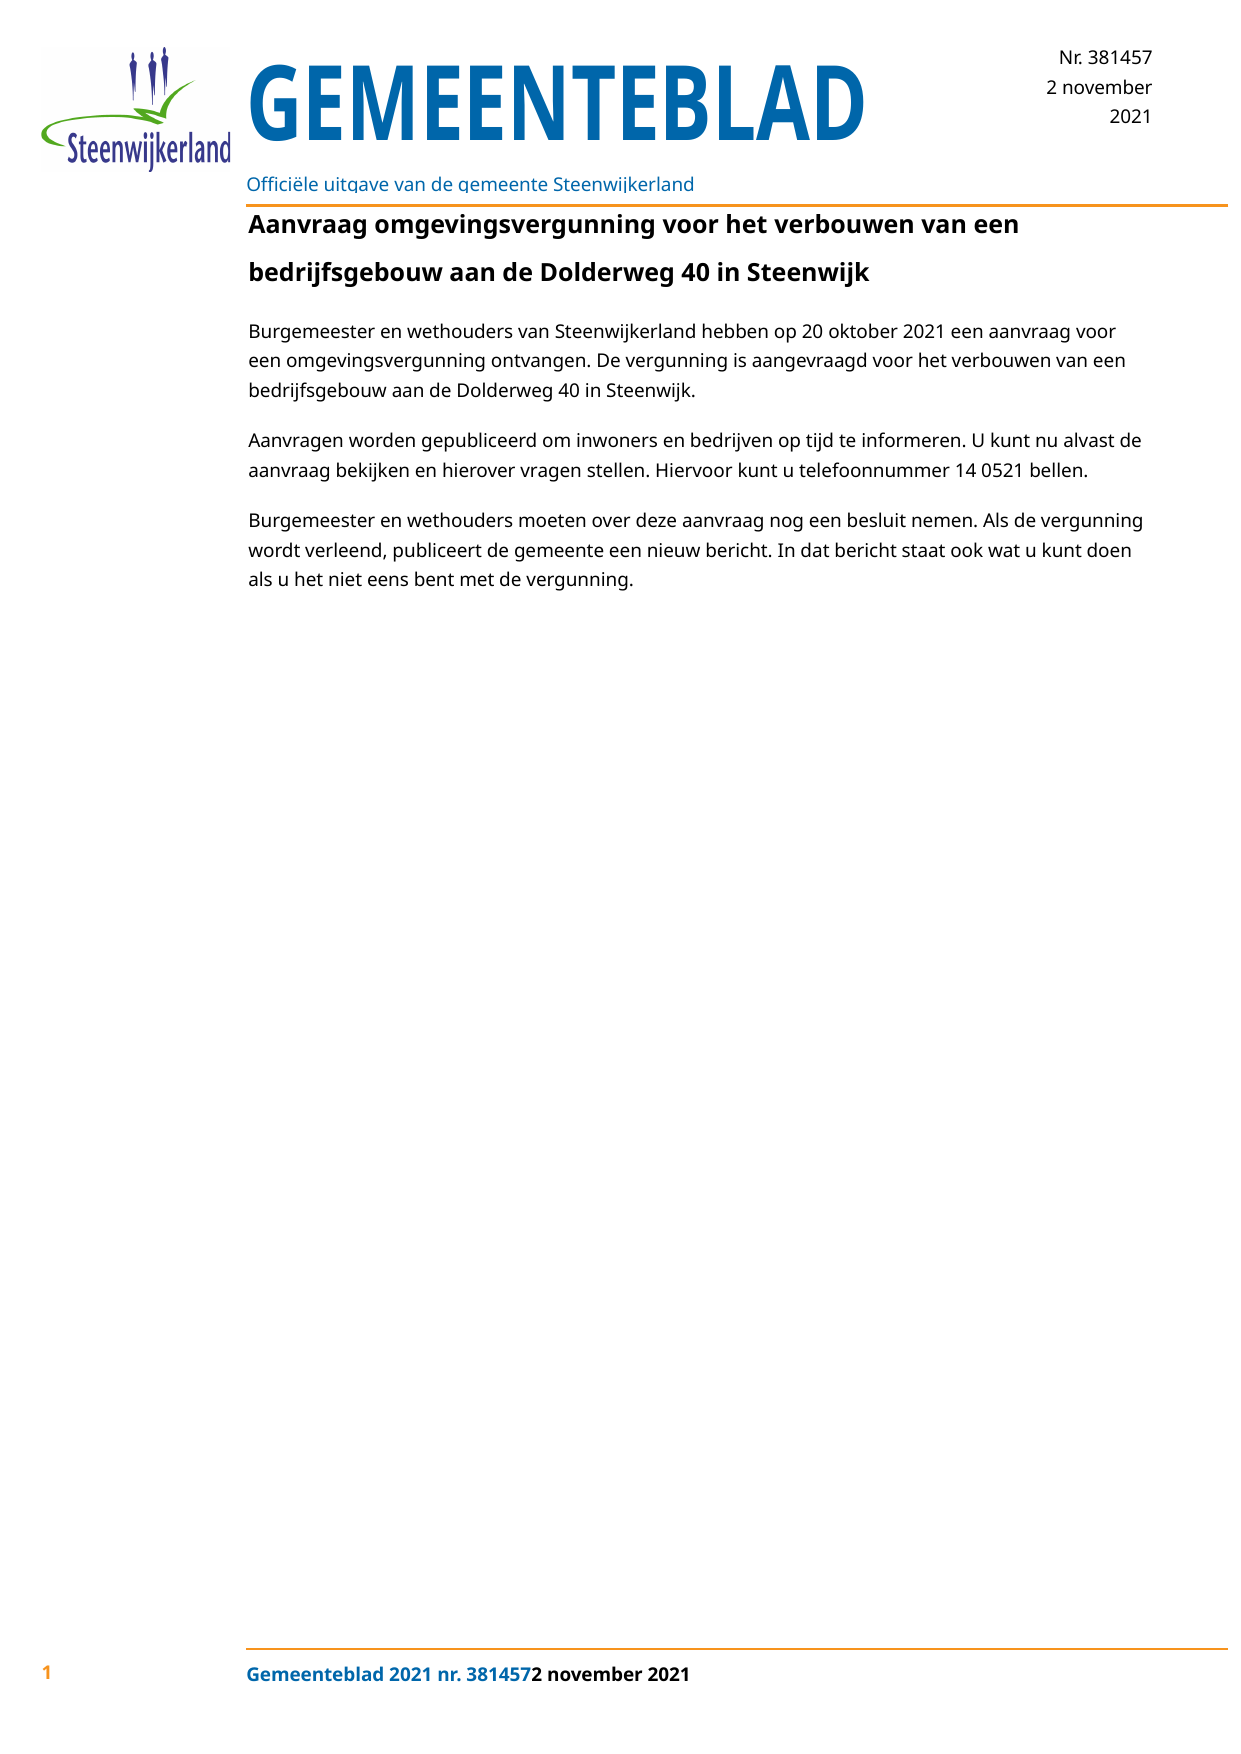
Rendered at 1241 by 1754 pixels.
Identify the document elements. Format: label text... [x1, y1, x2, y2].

picture [41, 47, 231, 172]
text Aanvraag omgevingsvergunning voor het verbouwen van een bedrijfsgebouw aan de Dolderweg 40 in Steenwijk [248, 207, 1152, 288]
text Burgemeester en wethouders moeten over deze aanvraag nog een besluit nemen. Als de vergunning wordt verleend, publiceert de gemeente een nieuw bericht. In dat bericht staat ook wat u kunt doen als u het niet eens bent met de vergunning. [248, 507, 1152, 592]
text Aanvragen worden gepubliceerd om inwoners en bedrijven op tijd te informeren. U kunt nu alvast de aanvraag bekijken en hierover vragen stellen. Hiervoor kunt u telefoonnummer 14 0521 bellen. [248, 427, 1152, 483]
text Burgemeester en wethouders van Steenwijkerland hebben op 20 oktober 2021 een aanvraag voor een omgevingsvergunning ontvangen. De vergunning is aangevraagd voor het verbouwen van een bedrijfsgebouw aan de Dolderweg 40 in Steenwijk. [248, 318, 1152, 403]
